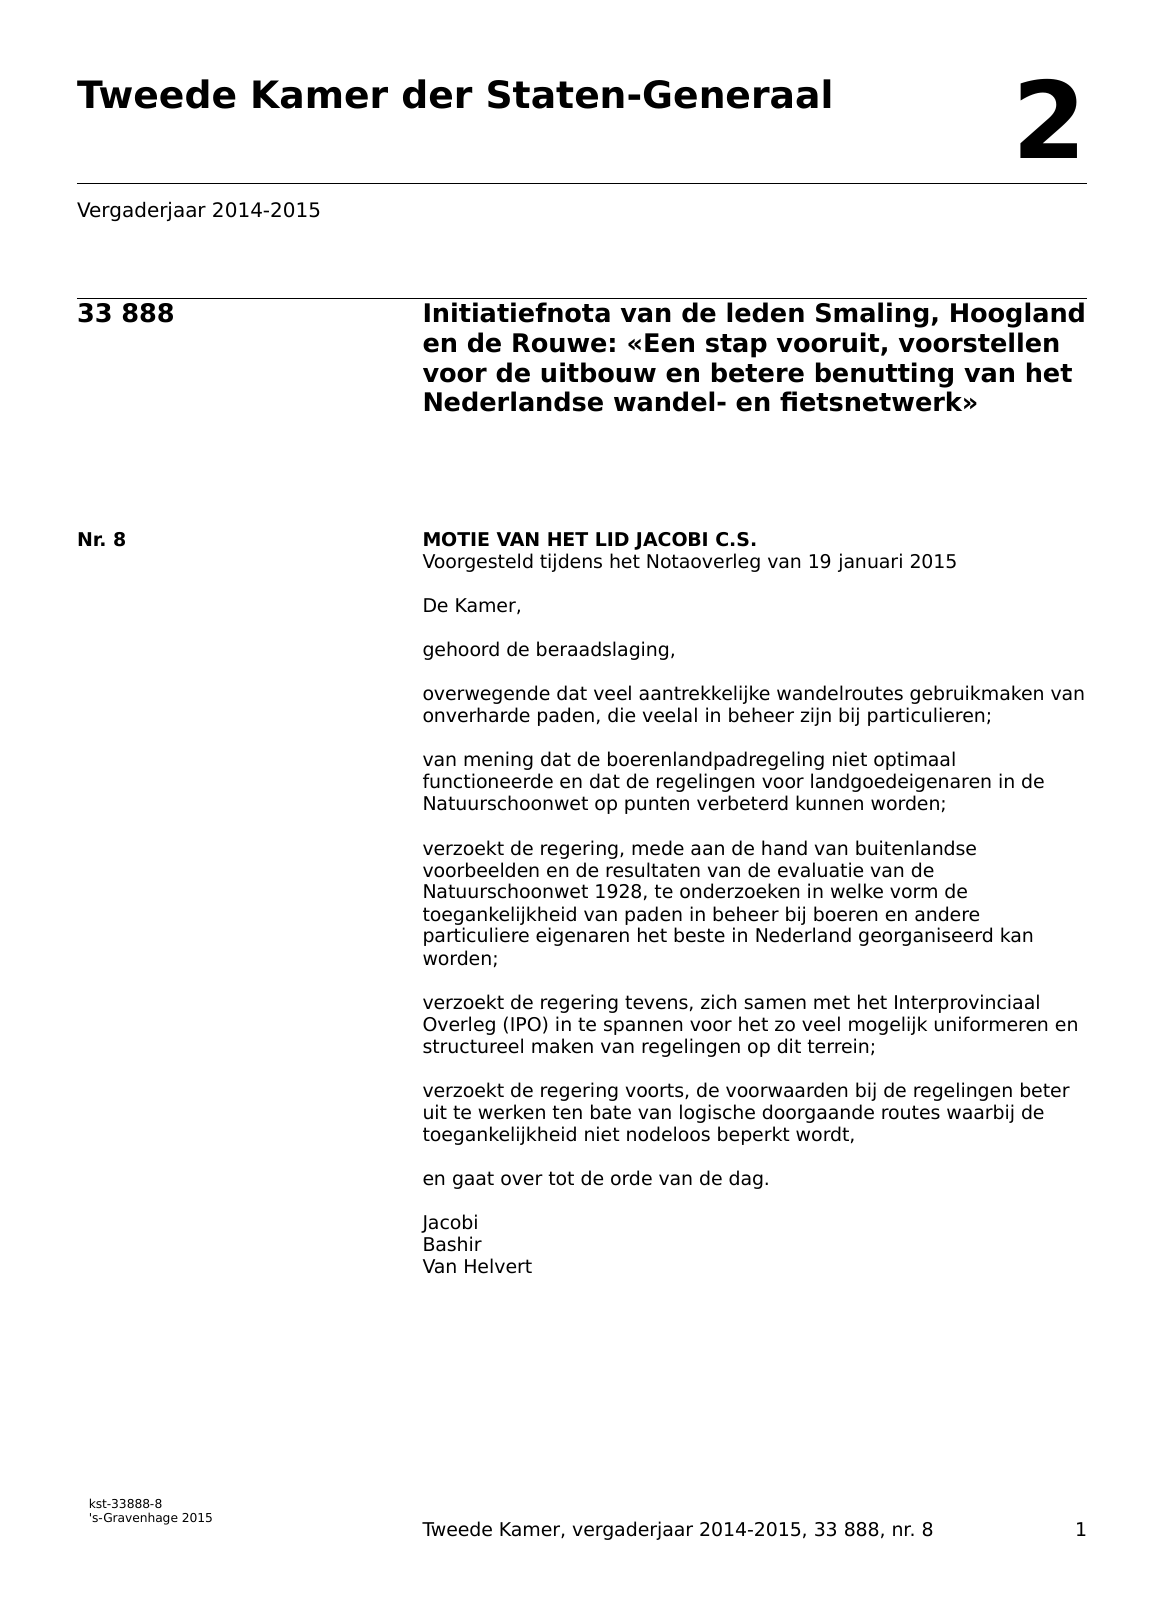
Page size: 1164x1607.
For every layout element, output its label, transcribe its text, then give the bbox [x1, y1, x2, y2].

text Jacobi [422, 1212, 1087, 1234]
text Voorgesteld tijdens het Notaoverleg van 19 januari 2015 [422, 551, 1087, 573]
subtitle Nr. 8 MOTIE VAN HET LID JACOBI C.S. [77, 529, 1087, 551]
table_header Tweede Kamer der Staten-Generaal [77, 59, 886, 183]
text Van Helvert [422, 1256, 1087, 1278]
text verzoekt de regering tevens, zich samen met het Interprovinciaal Overleg (IPO) in te spannen voor het zo veel mogelijk uniformeren en structureel maken van regelingen op dit terrein; [422, 992, 1087, 1057]
table_cell Vergaderjaar 2014-2015 [77, 184, 1087, 298]
text kst-33888-8 [88, 1497, 323, 1511]
text van mening dat de boerenlandpadregeling niet optimaal functioneerde en dat de regelingen voor landgoedeigenaren in de Natuurschoonwet op punten verbeterd kunnen worden; [422, 749, 1087, 815]
table_header 2 [886, 59, 1087, 183]
text en gaat over tot de orde van de dag. [422, 1168, 1087, 1190]
subtitle 33 888 Initiatiefnota van de leden Smaling, Hoogland en de Rouwe: «Een stap vooruit, voorstellen voor de uitbouw en betere benutting van het Nederlandse wandel- en fietsnetwerk» [77, 299, 1087, 418]
text overwegende dat veel aantrekkelijke wandelroutes gebruikmaken van onverharde paden, die veelal in beheer zijn bij particulieren; [422, 683, 1087, 727]
text gehoord de beraadslaging, [422, 639, 1087, 661]
text 's-Gravenhage 2015 [88, 1511, 323, 1525]
text De Kamer, [422, 595, 1087, 617]
text Bashir [422, 1234, 1087, 1256]
text verzoekt de regering voorts, de voorwaarden bij de regelingen beter uit te werken ten bate van logische doorgaande routes waarbij de toegankelijkheid niet nodeloos beperkt wordt, [422, 1080, 1087, 1146]
text verzoekt de regering, mede aan de hand van buitenlandse voorbeelden en de resultaten van de evaluatie van de Natuurschoonwet 1928, te onderzoeken in welke vorm de toegankelijkheid van paden in beheer bij boeren en andere particuliere eigenaren het beste in Nederland georganiseerd kan worden; [422, 837, 1087, 969]
